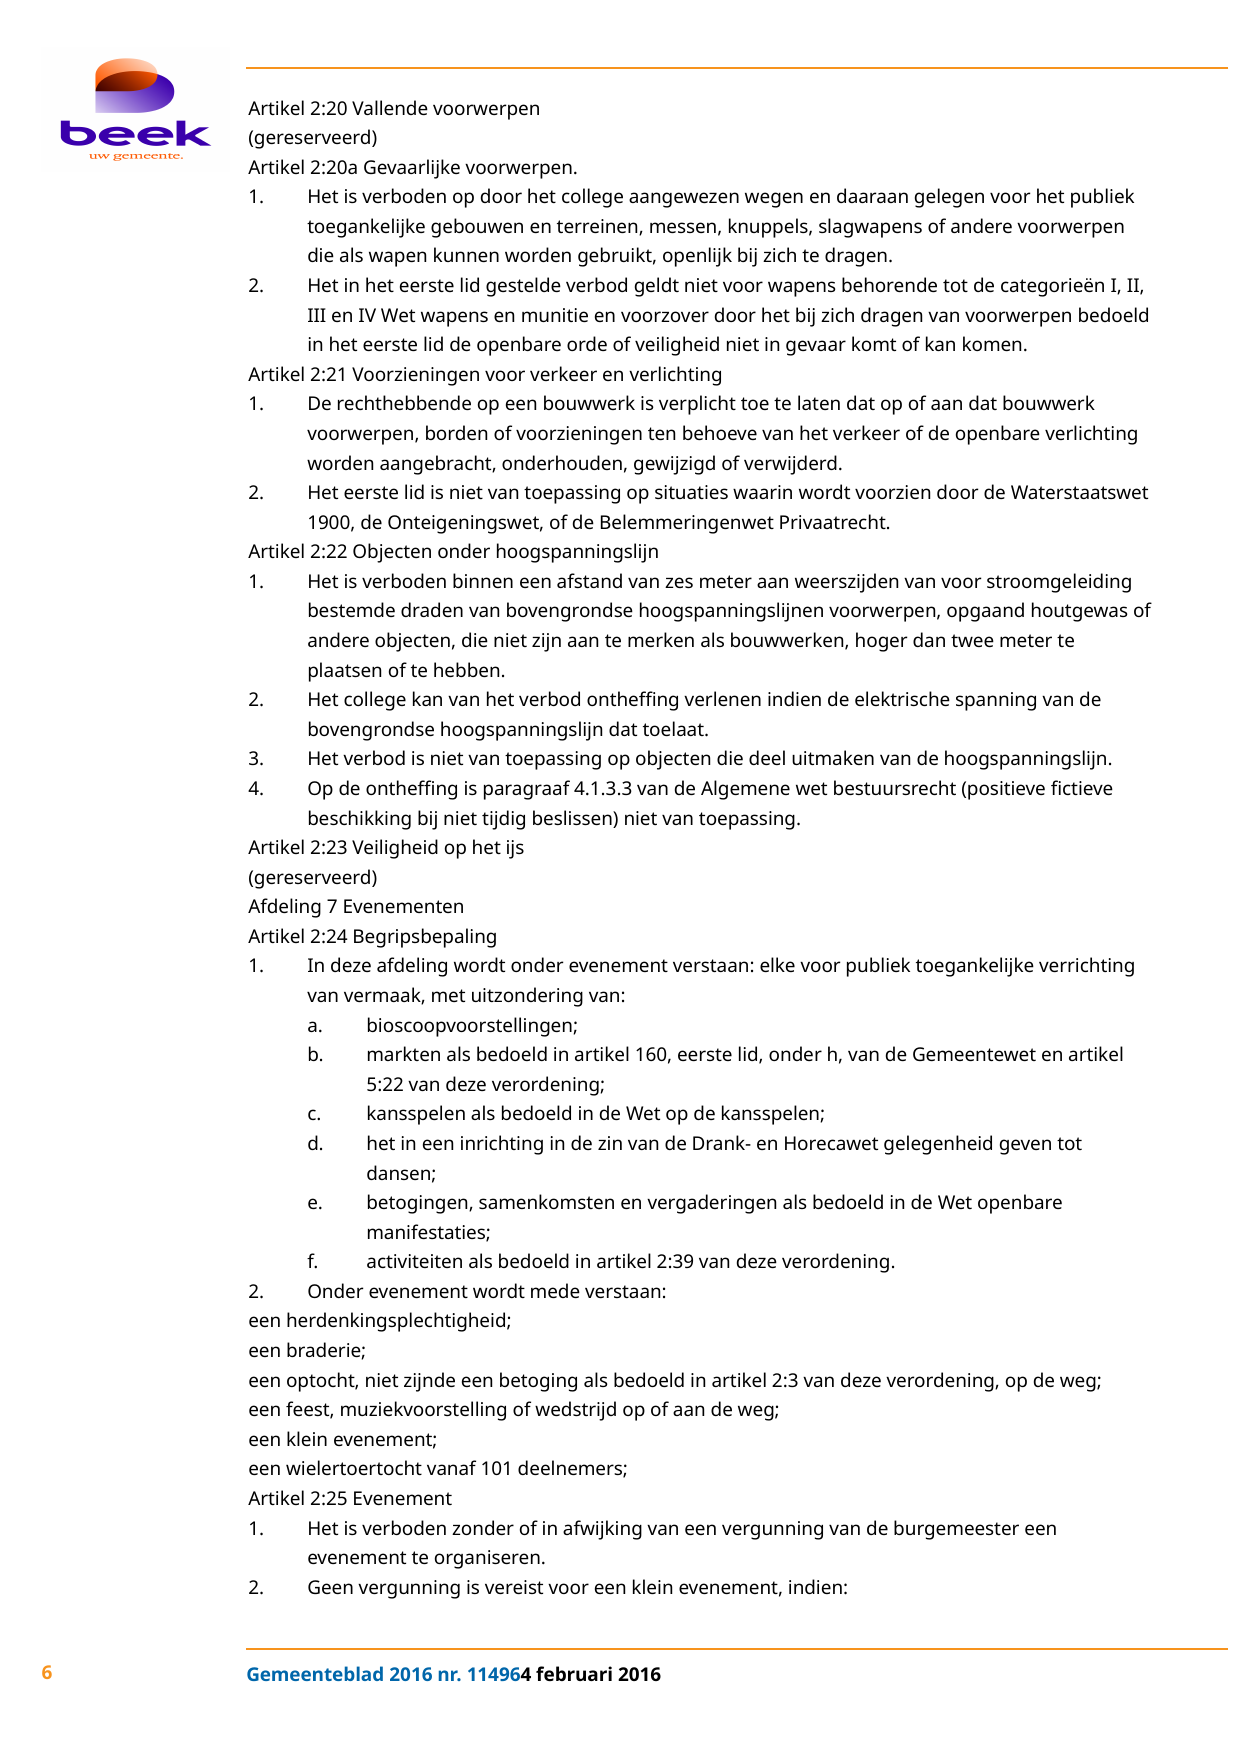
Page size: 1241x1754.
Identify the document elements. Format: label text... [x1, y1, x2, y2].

list Het college kan van het verbod ontheffing verlenen indien de elektrische spanning van de bovengrondse hoogspanningslijn dat toelaat. [248, 686, 1152, 742]
text een braderie; [248, 1337, 1152, 1363]
picture [41, 47, 231, 172]
text een wielertoertocht vanaf 101 deelnemers; [248, 1456, 1152, 1481]
list In deze afdeling wordt onder evenement verstaan: elke voor publiek toegankelijke verrichting van vermaak, met uitzondering van: [248, 953, 1152, 1008]
text een herdenkingsplechtigheid; [248, 1308, 1152, 1333]
text Artikel 2:25 Evenement [248, 1485, 1152, 1511]
list Het verbod is niet van toepassing op objecten die deel uitmaken van de hoogspanningslijn. [248, 746, 1152, 771]
text een optocht, niet zijnde een betoging als bedoeld in artikel 2:3 van deze verordening, op de weg; [248, 1367, 1152, 1393]
list Het in het eerste lid gestelde verbod geldt niet voor wapens behorende tot de categorieën I, II, III en IV Wet wapens en munitie en voorzover door het bij zich dragen van voorwerpen bedoeld in het eerste lid de openbare orde of veiligheid niet in gevaar komt of kan komen. [248, 272, 1152, 357]
list activiteiten als bedoeld in artikel 2:39 van deze verordening. [307, 1248, 1152, 1274]
list Het is verboden op door het college aangewezen wegen en daaraan gelegen voor het publiek toegankelijke gebouwen en terreinen, messen, knuppels, slagwapens of andere voorwerpen die als wapen kunnen worden gebruikt, openlijk bij zich te dragen. [248, 183, 1152, 268]
list Het eerste lid is niet van toepassing op situaties waarin wordt voorzien door de Waterstaatswet 1900, de Onteigeningswet, of de Belemmeringenwet Privaatrecht. [248, 479, 1152, 535]
text Artikel 2:20 Vallende voorwerpen [248, 95, 1152, 121]
list bioscoopvoorstellingen; [307, 1012, 1152, 1038]
list Het is verboden binnen een afstand van zes meter aan weerszijden van voor stroomgeleiding bestemde draden van bovengrondse hoogspanningslijnen voorwerpen, opgaand houtgewas of andere objecten, die niet zijn aan te merken als bouwwerken, hoger dan twee meter te plaatsen of te hebben. [248, 568, 1152, 683]
text een klein evenement; [248, 1426, 1152, 1452]
text (gereserveerd) [248, 864, 1152, 890]
list markten als bedoeld in artikel 160, eerste lid, onder h, van de Gemeentewet en artikel 5:22 van deze verordening; [307, 1041, 1152, 1097]
list kansspelen als bedoeld in de Wet op de kansspelen; [307, 1101, 1152, 1126]
text (gereserveerd) [248, 124, 1152, 150]
text Artikel 2:20a Gevaarlijke voorwerpen. [248, 154, 1152, 180]
list het in een inrichting in de zin van de Drank- en Horecawet gelegenheid geven tot dansen; [307, 1130, 1152, 1186]
list Geen vergunning is vereist voor een klein evenement, indien: [248, 1574, 1152, 1600]
list De rechthebbende op een bouwwerk is verplicht toe te laten dat op of aan dat bouwwerk voorwerpen, borden of voorzieningen ten behoeve van het verkeer of de openbare verlichting worden aangebracht, onderhouden, gewijzigd of verwijderd. [248, 391, 1152, 476]
list betogingen, samenkomsten en vergaderingen als bedoeld in de Wet openbare manifestaties; [307, 1189, 1152, 1245]
text Artikel 2:24 Begripsbepaling [248, 923, 1152, 949]
list Op de ontheffing is paragraaf 4.1.3.3 van de Algemene wet bestuursrecht (positieve fictieve beschikking bij niet tijdig beslissen) niet van toepassing. [248, 775, 1152, 831]
text Artikel 2:21 Voorzieningen voor verkeer en verlichting [248, 361, 1152, 387]
text Artikel 2:23 Veiligheid op het ijs [248, 834, 1152, 860]
text Afdeling 7 Evenementen [248, 893, 1152, 919]
list Het is verboden zonder of in afwijking van een vergunning van de burgemeester een evenement te organiseren. [248, 1515, 1152, 1570]
text Artikel 2:22 Objecten onder hoogspanningslijn [248, 538, 1152, 564]
list Onder evenement wordt mede verstaan: [248, 1278, 1152, 1304]
text een feest, muziekvoorstelling of wedstrijd op of aan de weg; [248, 1396, 1152, 1422]
